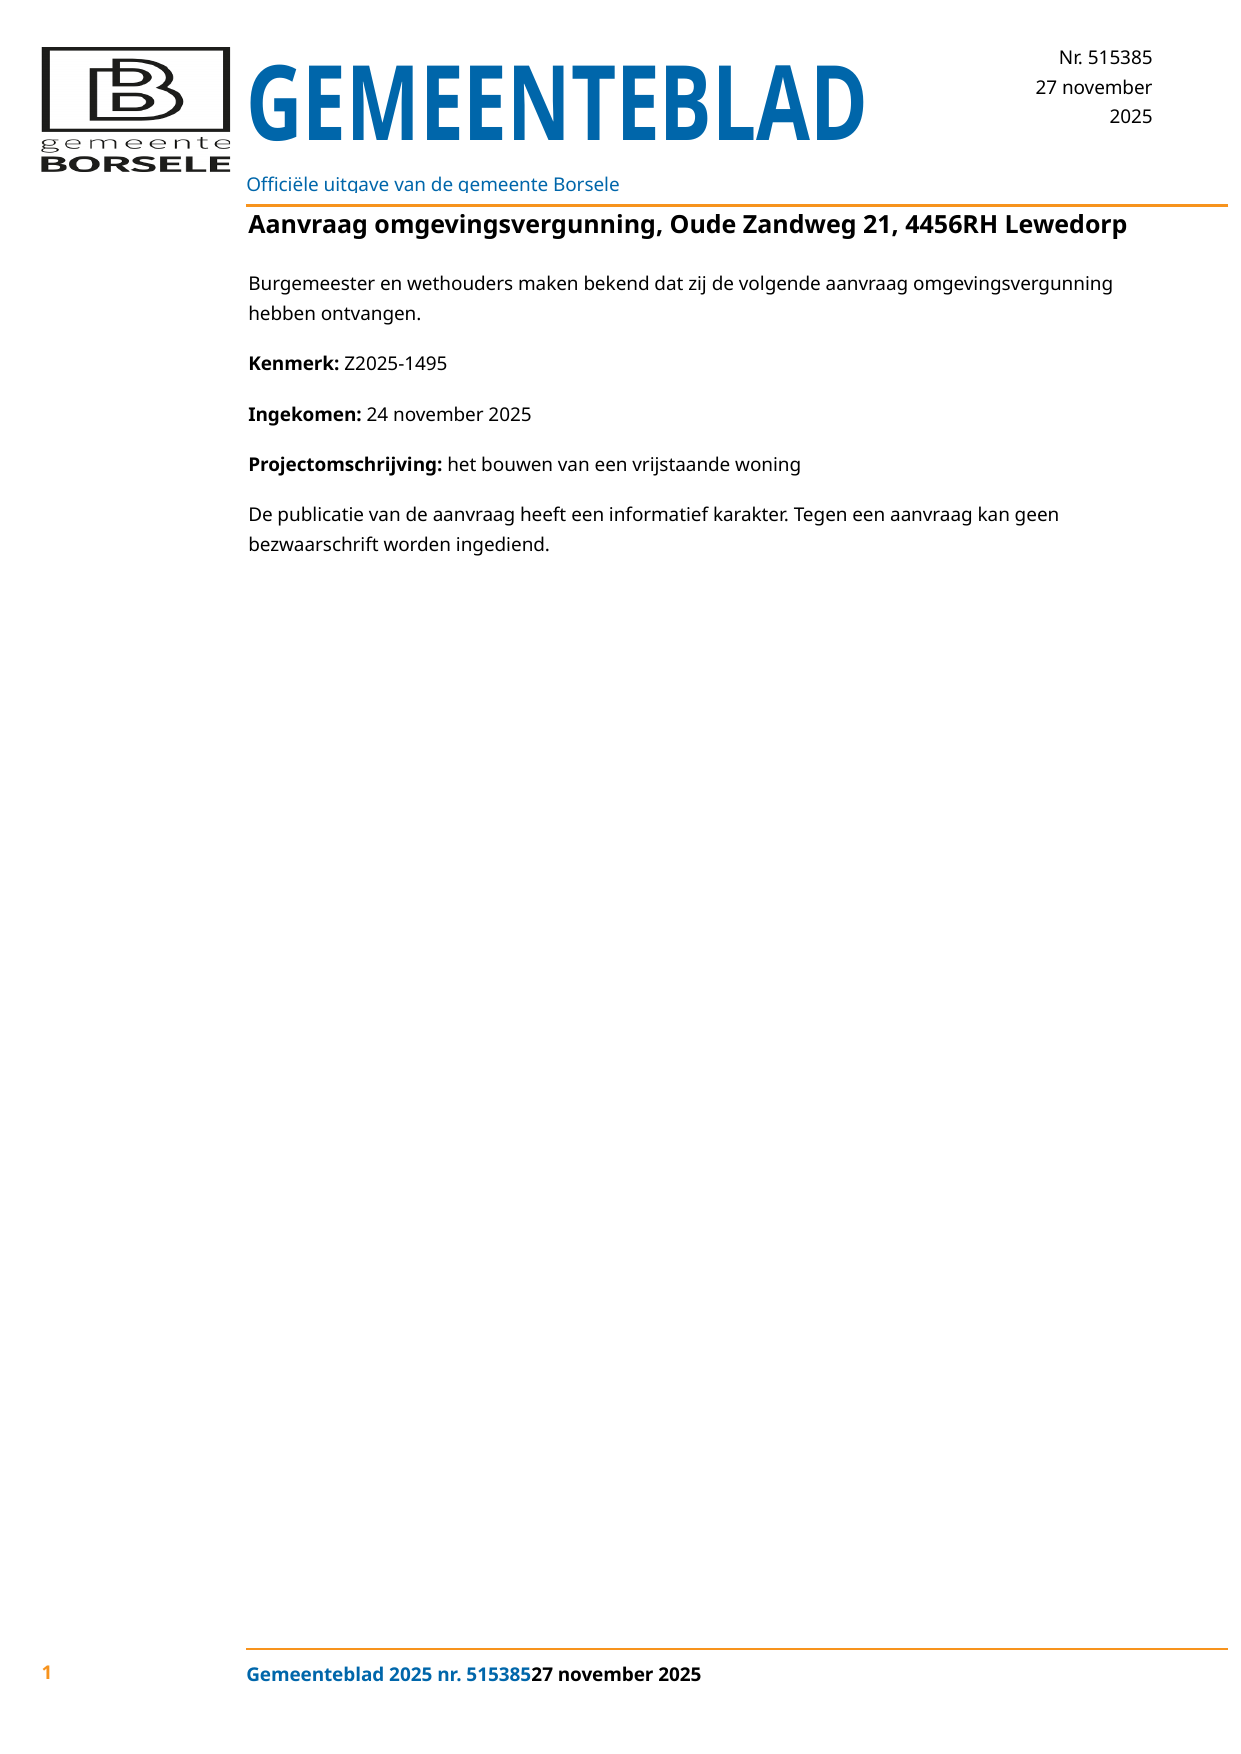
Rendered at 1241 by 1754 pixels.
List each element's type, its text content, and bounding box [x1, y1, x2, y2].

text Projectomschrijving: het bouwen van een vrijstaande woning [248, 451, 1152, 477]
picture [41, 47, 231, 172]
text Ingekomen: 24 november 2025 [248, 401, 1152, 426]
text De publicatie van de aanvraag heeft een informatief karakter. Tegen een aanvraag kan geen bezwaarschrift worden ingediend. [248, 502, 1152, 557]
text Aanvraag omgevingsvergunning, Oude Zandweg 21, 4456RH Lewedorp [248, 207, 1152, 241]
text Kenmerk: Z2025-1495 [248, 350, 1152, 376]
text Burgemeester en wethouders maken bekend dat zij de volgende aanvraag omgevingsvergunning hebben ontvangen. [248, 270, 1152, 326]
